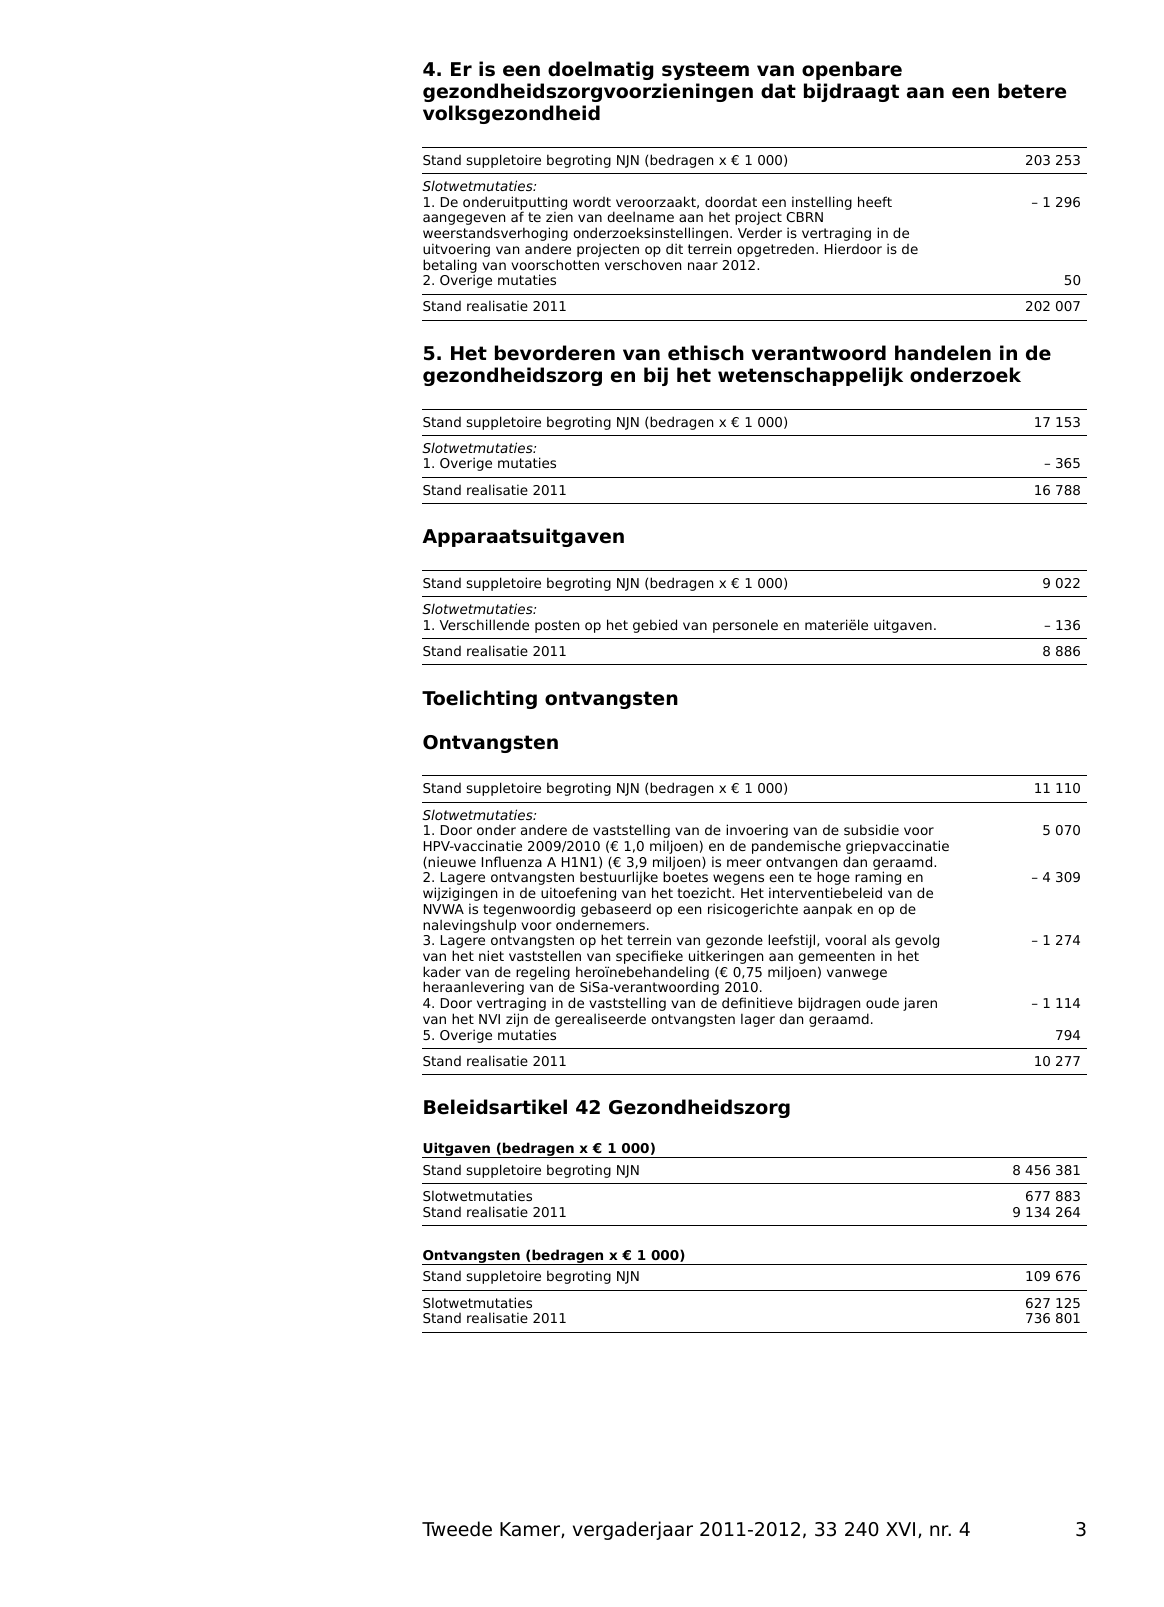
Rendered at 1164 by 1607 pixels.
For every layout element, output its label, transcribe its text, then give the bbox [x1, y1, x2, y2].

subtitle Toelichting ontvangsten [422, 687, 1087, 709]
table_cell 736 801 [954, 1311, 1087, 1332]
table_header Ontvangsten (bedragen x € 1 000) [422, 1248, 1087, 1263]
table_header 9 022 [954, 571, 1087, 596]
table_cell 50 [954, 273, 1087, 293]
table_cell Stand realisatie 2011 [422, 295, 954, 320]
table_cell Stand realisatie 2011 [422, 1311, 954, 1332]
table_header Stand suppletoire begroting NJN (bedragen x € 1 000) [422, 776, 954, 802]
table_cell 8 886 [954, 639, 1087, 664]
table_cell 677 883 [954, 1184, 1087, 1204]
table_header 11 110 [954, 776, 1087, 802]
table_cell Slotwetmutaties: [422, 803, 954, 823]
table_cell Stand realisatie 2011 [422, 1205, 954, 1225]
subtitle Apparaatsuitgaven [422, 526, 1087, 548]
table_cell Slotwetmutaties: [422, 597, 954, 618]
subtitle Beleidsartikel 42 Gezondheidszorg [422, 1097, 1087, 1119]
table_cell – 1 296 [954, 195, 1087, 273]
table_cell [954, 174, 1087, 194]
table_cell [954, 436, 1087, 456]
table_cell – 365 [954, 456, 1087, 477]
table_cell 1. Verschillende posten op het gebied van personele en materiële uitgaven. [422, 618, 954, 638]
table_cell 8 456 381 [954, 1158, 1087, 1183]
table_cell Stand suppletoire begroting NJN [422, 1265, 954, 1290]
table_cell 16 788 [954, 478, 1087, 503]
table_cell Stand realisatie 2011 [422, 478, 954, 503]
table_cell 2. Lagere ontvangsten bestuurlijke boetes wegens een te hoge raming en wijzigingen in de uitoefening van het toezicht. Het interventiebeleid van de NVWA is tegenwoordig gebaseerd op een risicogerichte aanpak en op de nalevingshulp voor ondernemers. [422, 870, 954, 933]
table_cell 794 [954, 1028, 1087, 1048]
table_cell 1. Overige mutaties [422, 456, 954, 477]
table_cell – 4 309 [954, 870, 1087, 933]
table_header Stand suppletoire begroting NJN (bedragen x € 1 000) [422, 571, 954, 596]
table_cell Slotwetmutaties [422, 1291, 954, 1311]
table_cell Slotwetmutaties [422, 1184, 954, 1204]
subtitle 4. Er is een doelmatig systeem van openbare gezondheidszorgvoorzieningen dat bijdraagt aan een betere volksgezondheid [422, 59, 1087, 125]
table_header Stand suppletoire begroting NJN (bedragen x € 1 000) [422, 148, 954, 173]
table_cell [954, 803, 1087, 823]
table_header Stand suppletoire begroting NJN (bedragen x € 1 000) [422, 410, 954, 435]
table_cell – 136 [954, 618, 1087, 638]
table_header 203 253 [954, 148, 1087, 173]
table_cell 5 070 [954, 823, 1087, 870]
table_cell 10 277 [954, 1049, 1087, 1074]
table_cell Slotwetmutaties: [422, 174, 954, 194]
table_cell 627 125 [954, 1291, 1087, 1311]
table_cell [954, 597, 1087, 618]
table_cell 109 676 [954, 1265, 1087, 1290]
table_header Uitgaven (bedragen x € 1 000) [422, 1141, 1087, 1157]
table_cell – 1 114 [954, 996, 1087, 1027]
table_cell 9 134 264 [954, 1205, 1087, 1225]
table_header 17 153 [954, 410, 1087, 435]
subtitle Ontvangsten [422, 732, 1087, 753]
table_cell 4. Door vertraging in de vaststelling van de definitieve bijdragen oude jaren van het NVI zijn de gerealiseerde ontvangsten lager dan geraamd. [422, 996, 954, 1027]
table_cell 2. Overige mutaties [422, 273, 954, 293]
table_cell 5. Overige mutaties [422, 1028, 954, 1048]
table_cell Stand realisatie 2011 [422, 1049, 954, 1074]
table_cell 3. Lagere ontvangsten op het terrein van gezonde leefstijl, vooral als gevolg van het niet vaststellen van specifieke uitkeringen aan gemeenten in het kader van de regeling heroïnebehandeling (€ 0,75 miljoen) vanwege heraanlevering van de SiSa-verantwoording 2010. [422, 933, 954, 996]
table_cell Slotwetmutaties: [422, 436, 954, 456]
table_cell Stand suppletoire begroting NJN [422, 1158, 954, 1183]
subtitle 5. Het bevorderen van ethisch verantwoord handelen in de gezondheidszorg en bij het wetenschappelijk onderzoek [422, 343, 1087, 387]
table_cell 1. De onderuitputting wordt veroorzaakt, doordat een instelling heeft aangegeven af te zien van deelname aan het project CBRN weerstandsverhoging onderzoeksinstellingen. Verder is vertraging in de uitvoering van andere projecten op dit terrein opgetreden. Hierdoor is de betaling van voorschotten verschoven naar 2012. [422, 195, 954, 273]
table_cell 202 007 [954, 295, 1087, 320]
table_cell 1. Door onder andere de vaststelling van de invoering van de subsidie voor HPV-vaccinatie 2009/2010 (€ 1,0 miljoen) en de pandemische griepvaccinatie (nieuwe Influenza A H1N1) (€ 3,9 miljoen) is meer ontvangen dan geraamd. [422, 823, 954, 870]
table_cell – 1 274 [954, 933, 1087, 996]
table_cell Stand realisatie 2011 [422, 639, 954, 664]
